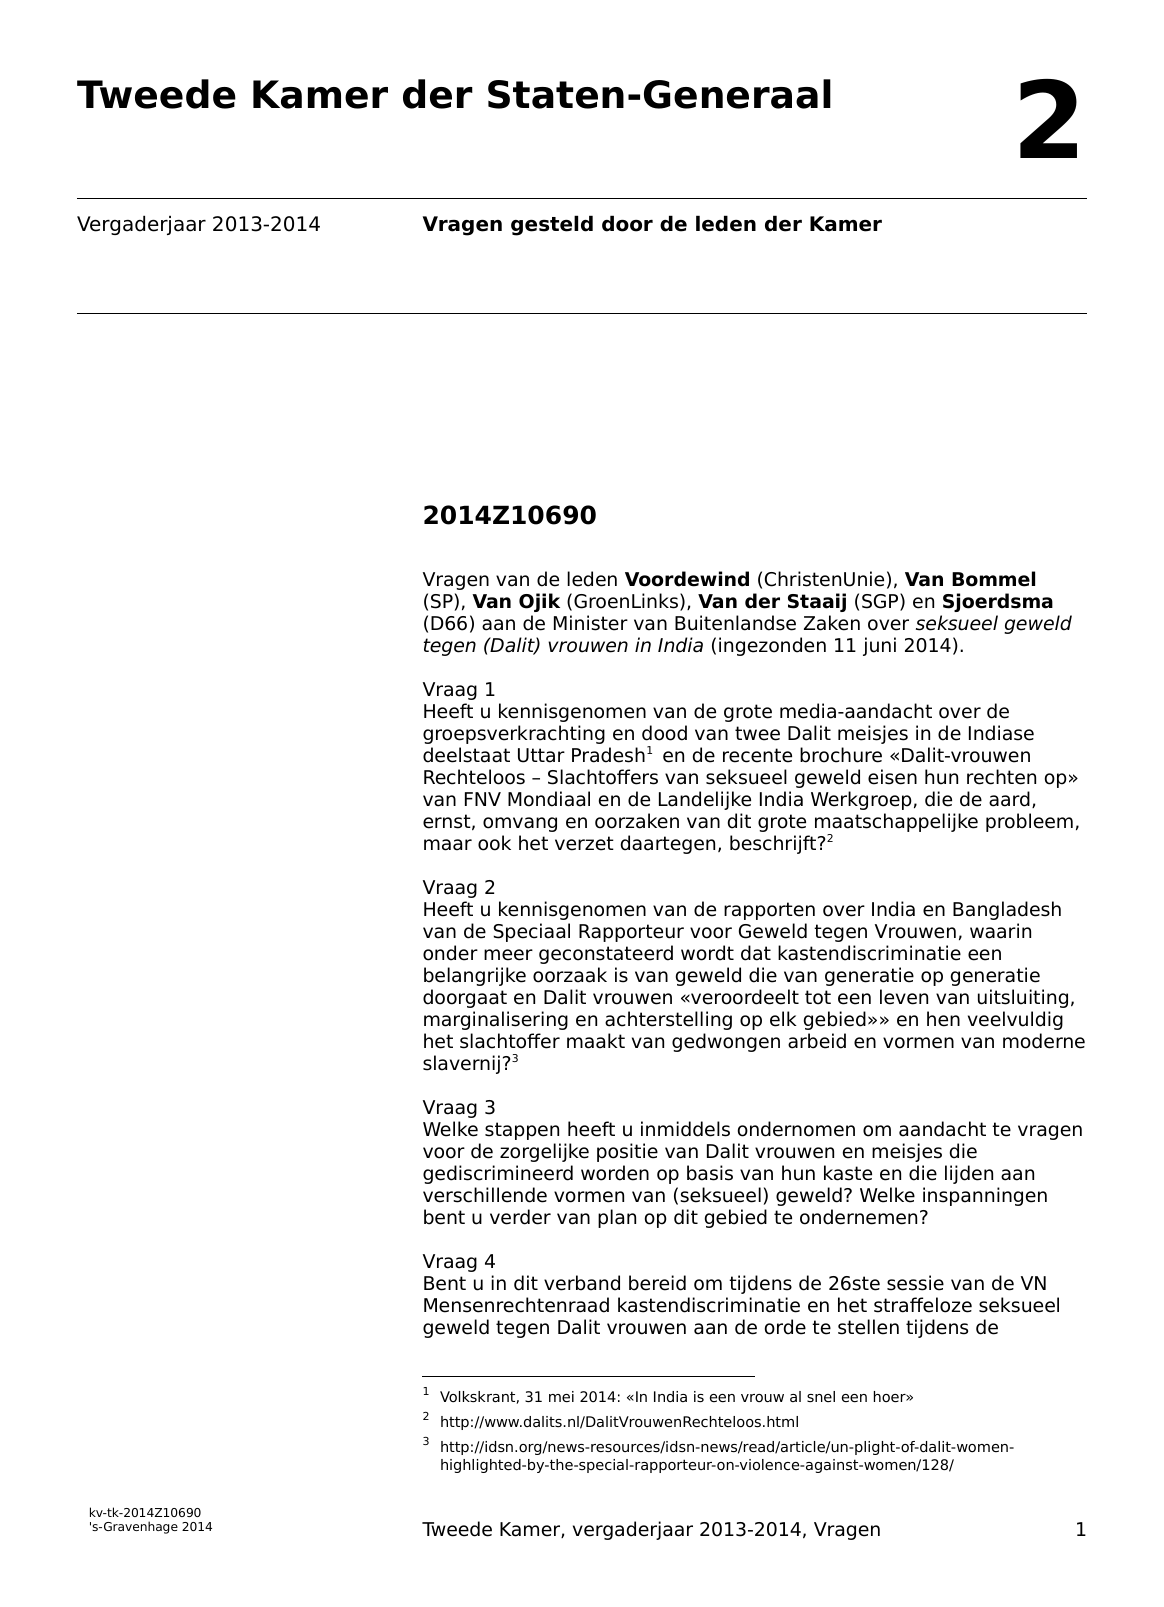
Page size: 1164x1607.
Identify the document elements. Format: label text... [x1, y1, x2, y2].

text Bent u in dit verband bereid om tijdens de 26ste sessie van de VN Mensenrechtenraad kastendiscriminatie en het straffeloze seksueel geweld tegen Dalit vrouwen aan de orde te stellen tijdens de [422, 1273, 1087, 1339]
text Vraag 3 [422, 1097, 1087, 1119]
text 2014Z10690 [422, 501, 1087, 531]
table_header 2 [886, 59, 1087, 198]
text Vraag 2 [422, 877, 1087, 899]
text kv-tk-2014Z10690 [88, 1506, 323, 1520]
text Volkskrant, 31 mei 2014: «In India is een vrouw al snel een hoer» [422, 1385, 1087, 1407]
text Vraag 1 [422, 679, 1087, 701]
table_cell Vragen gesteld door de leden der Kamer [422, 199, 1087, 313]
text Welke stappen heeft u inmiddels ondernomen om aandacht te vragen voor de zorgelijke positie van Dalit vrouwen en meisjes die gediscrimineerd worden op basis van hun kaste en die lijden aan verschillende vormen van (seksueel) geweld? Welke inspanningen bent u verder van plan op dit gebied te ondernemen? [422, 1119, 1087, 1229]
table_header Tweede Kamer der Staten-Generaal [77, 59, 886, 198]
table_cell Vergaderjaar 2013-2014 [77, 199, 422, 313]
text Heeft u kennisgenomen van de grote media-aandacht over de groepsverkrachting en dood van twee Dalit meisjes in de Indiase deelstaat Uttar Pradesh en de recente brochure «Dalit-vrouwen Rechteloos – Slachtoffers van seksueel geweld eisen hun rechten op» van FNV Mondiaal en de Landelijke India Werkgroep, die de aard, ernst, omvang en oorzaken van dit grote maatschappelijke probleem, maar ook het verzet daartegen, beschrijft? [422, 701, 1087, 855]
text Vraag 4 [422, 1251, 1087, 1273]
text Vragen van de leden Voordewind (ChristenUnie), Van Bommel (SP), Van Ojik (GroenLinks), Van der Staaij (SGP) en Sjoerdsma (D66) aan de Minister van Buitenlandse Zaken over seksueel geweld tegen (Dalit) vrouwen in India (ingezonden 11 juni 2014). [422, 569, 1087, 657]
text http://www.dalits.nl/DalitVrouwenRechteloos.html [422, 1410, 1087, 1432]
text http://idsn.org/news-resources/idsn-news/read/article/un-plight-of-dalit-women-highlighted-by-the-special-rapporteur-on-violence-against-women/128/ [422, 1435, 1087, 1474]
text Heeft u kennisgenomen van de rapporten over India en Bangladesh van de Speciaal Rapporteur voor Geweld tegen Vrouwen, waarin onder meer geconstateerd wordt dat kastendiscriminatie een belangrijke oorzaak is van geweld die van generatie op generatie doorgaat en Dalit vrouwen «veroordeelt tot een leven van uitsluiting, marginalisering en achterstelling op elk gebied»» en hen veelvuldig het slachtoffer maakt van gedwongen arbeid en vormen van moderne slavernij? [422, 899, 1087, 1075]
text 's-Gravenhage 2014 [88, 1520, 323, 1534]
